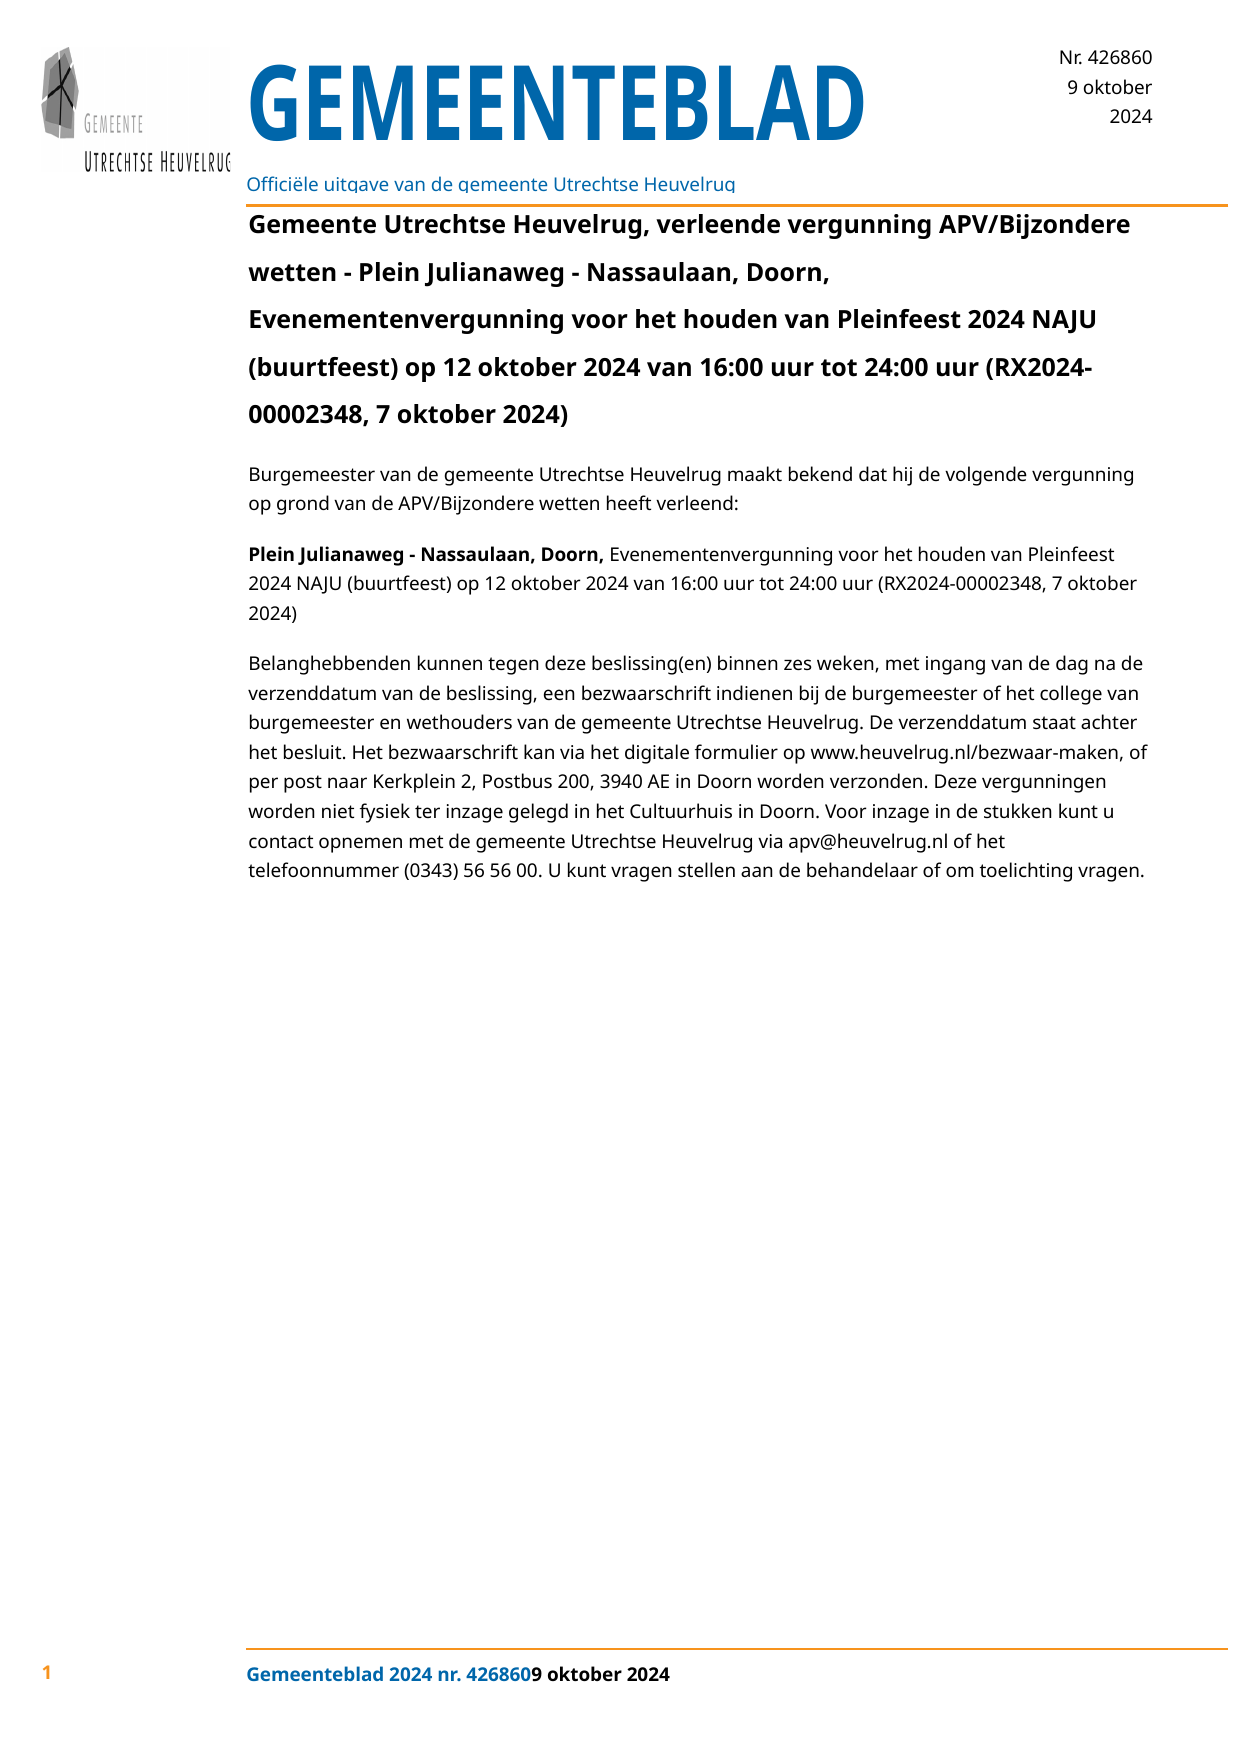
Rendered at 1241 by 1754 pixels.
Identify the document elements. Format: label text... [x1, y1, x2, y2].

text Burgemeester van de gemeente Utrechtse Heuvelrug maakt bekend dat hij de volgende vergunning op grond van de APV/Bijzondere wetten heeft verleend: [248, 461, 1152, 516]
picture [41, 47, 231, 172]
text Plein Julianaweg - Nassaulaan, Doorn, Evenementenvergunning voor het houden van Pleinfeest 2024 NAJU (buurtfeest) op 12 oktober 2024 van 16:00 uur tot 24:00 uur (RX2024-00002348, 7 oktober 2024) [248, 541, 1152, 626]
text Belanghebbenden kunnen tegen deze beslissing(en) binnen zes weken, met ingang van de dag na de verzenddatum van de beslissing, een bezwaarschrift indienen bij de burgemeester of het college van burgemeester en wethouders van de gemeente Utrechtse Heuvelrug. De verzenddatum staat achter het besluit. Het bezwaarschrift kan via het digitale formulier op www.heuvelrug.nl/bezwaar-maken, of per post naar Kerkplein 2, Postbus 200, 3940 AE in Doorn worden verzonden. Deze vergunningen worden niet fysiek ter inzage gelegd in het Cultuurhuis in Doorn. Voor inzage in de stukken kunt u contact opnemen met de gemeente Utrechtse Heuvelrug via apv@heuvelrug.nl of het telefoonnummer (0343) 56 56 00. U kunt vragen stellen aan de behandelaar of om toelichting vragen. [248, 650, 1152, 883]
text Gemeente Utrechtse Heuvelrug, verleende vergunning APV/Bijzondere wetten - Plein Julianaweg - Nassaulaan, Doorn, Evenementenvergunning voor het houden van Pleinfeest 2024 NAJU (buurtfeest) op 12 oktober 2024 van 16:00 uur tot 24:00 uur (RX2024-00002348, 7 oktober 2024) [248, 207, 1152, 431]
